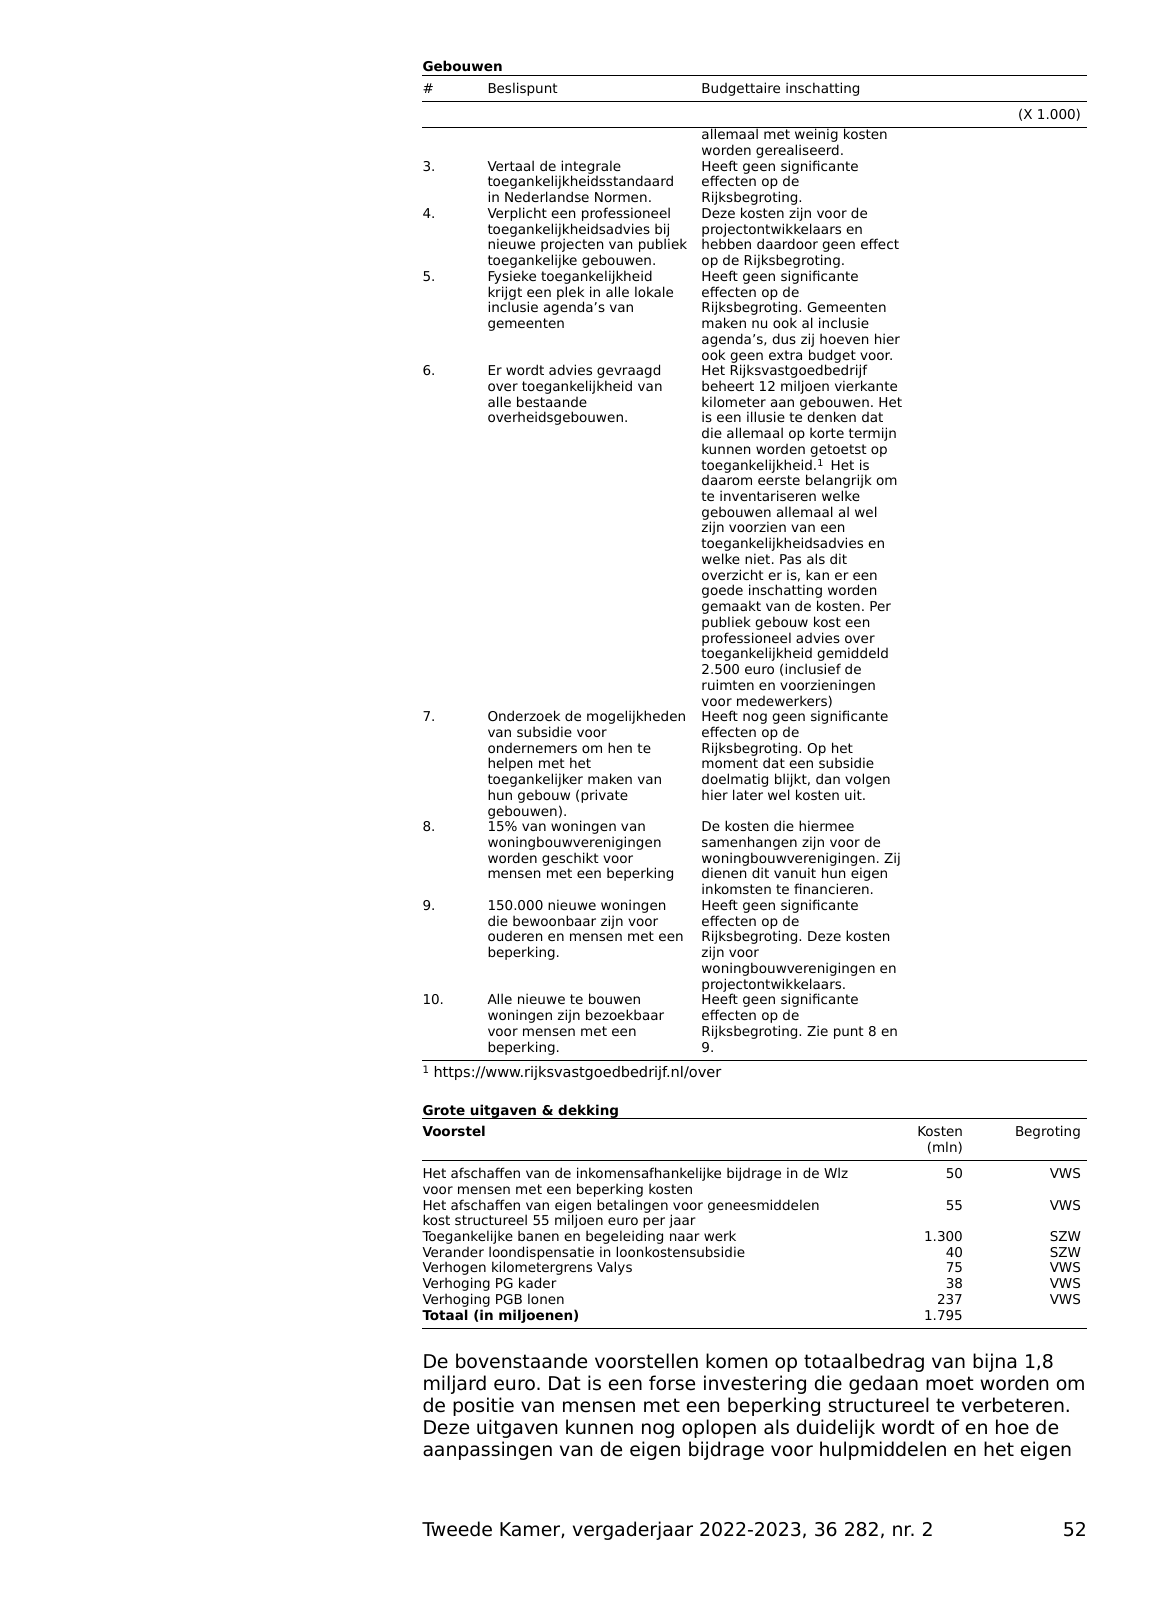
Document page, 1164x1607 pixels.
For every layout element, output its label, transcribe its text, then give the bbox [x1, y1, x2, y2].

table_cell Heeft geen significante effecten op de Rijksbegroting. Deze kosten zijn voor woningbouwverenigingen en projectontwikkelaars. [695, 898, 909, 992]
table_cell [998, 269, 1087, 363]
table_cell VWS [969, 1292, 1087, 1307]
table_cell Heeft geen significante effecten op de Rijksbegroting. Zie punt 8 en 9. [695, 992, 909, 1060]
table_cell 10. [422, 992, 481, 1060]
table_cell Verhogen kilometergrens Valys [422, 1260, 850, 1276]
table_cell Totaal (in miljoenen) [422, 1308, 850, 1328]
table_cell 1 https://www.rijksvastgoedbedrijf.nl/over [422, 1061, 1087, 1081]
table_cell Fysieke toegankelijkheid krijgt een plek in alle lokale inclusie agenda’s van gemeenten [481, 269, 695, 363]
table_cell SZW [969, 1229, 1087, 1244]
table_cell [998, 992, 1087, 1060]
table_cell [910, 159, 998, 206]
table_cell Het Rijksvastgoedbedrijf beheert 12 miljoen vierkante kilometer aan gebouwen. Het is een illusie te denken dat die allemaal op korte termijn kunnen worden getoetst op toegankelijkheid.1 Het is daarom eerste belangrijk om te inventariseren welke gebouwen allemaal al wel zijn voorzien van een toegankelijkheidsadvies en welke niet. Pas als dit overzicht er is, kan er een goede inschatting worden gemaakt van de kosten. Per publiek gebouw kost een professioneel advies over toegankelijkheid gemiddeld 2.500 euro (inclusief de ruimten en voorzieningen voor medewerkers) [695, 363, 909, 709]
table_header Gebouwen [422, 59, 1087, 75]
table_cell Verhoging PGB lonen [422, 1292, 850, 1307]
table_cell 6. [422, 363, 481, 709]
table_cell 50 [850, 1161, 968, 1197]
table_cell [910, 709, 998, 819]
table_cell Verander loondispensatie in loonkostensubsidie [422, 1245, 850, 1260]
table_cell [481, 128, 695, 158]
table_cell Budgettaire inschatting [695, 76, 909, 101]
table_cell 1.795 [850, 1308, 968, 1328]
table_cell Het afschaffen van de inkomensafhankelijke bijdrage in de Wlz voor mensen met een beperking kosten [422, 1161, 850, 1197]
table_cell 55 [850, 1197, 968, 1229]
table_cell [481, 102, 695, 127]
table_cell Beslispunt [481, 76, 695, 101]
table_cell [910, 128, 998, 158]
table_cell [422, 128, 481, 158]
table_cell 40 [850, 1245, 968, 1260]
table_cell # [422, 76, 481, 101]
table_cell [910, 206, 998, 269]
table_header Grote uitgaven & dekking [422, 1103, 1087, 1118]
table_cell [998, 76, 1087, 101]
table_cell 237 [850, 1292, 968, 1307]
table_cell [910, 819, 998, 898]
table_cell [910, 898, 998, 992]
table_cell Voorstel [422, 1119, 850, 1160]
table_cell 5. [422, 269, 481, 363]
text De bovenstaande voorstellen komen op totaalbedrag van bijna 1,8 miljard euro. Dat is een forse investering die gedaan moet worden om de positie van mensen met een beperking structureel te verbeteren. Deze uitgaven kunnen nog oplopen als duidelijk wordt of en hoe de aanpassingen van de eigen bijdrage voor hulpmiddelen en het eigen [422, 1351, 1087, 1461]
table_cell VWS [969, 1276, 1087, 1292]
table_cell allemaal met weinig kosten worden gerealiseerd. [695, 128, 909, 158]
table_cell Er wordt advies gevraagd over toegankelijkheid van alle bestaande overheidsgebouwen. [481, 363, 695, 709]
table_cell 38 [850, 1276, 968, 1292]
table_cell (X 1.000) [910, 102, 1087, 127]
table_cell [998, 206, 1087, 269]
table_cell Onderzoek de mogelijkheden van subsidie voor ondernemers om hen te helpen met het toegankelijker maken van hun gebouw (private gebouwen). [481, 709, 695, 819]
table_cell Kosten (mln) [850, 1119, 968, 1160]
table_cell [969, 1308, 1087, 1328]
table_cell [910, 992, 998, 1060]
table_cell Begroting [969, 1119, 1087, 1160]
table_cell Vertaal de integrale toegankelijkheidsstandaard in Nederlandse Normen. [481, 159, 695, 206]
table_cell 7. [422, 709, 481, 819]
table_cell Het afschaffen van eigen betalingen voor geneesmiddelen kost structureel 55 miljoen euro per jaar [422, 1197, 850, 1229]
table_cell 3. [422, 159, 481, 206]
table_cell Verplicht een professioneel toegankelijkheidsadvies bij nieuwe projecten van publiek toegankelijke gebouwen. [481, 206, 695, 269]
table_cell [998, 898, 1087, 992]
table_cell Heeft geen significante effecten op de Rijksbegroting. Gemeenten maken nu ook al inclusie agenda’s, dus zij hoeven hier ook geen extra budget voor. [695, 269, 909, 363]
table_cell [998, 159, 1087, 206]
table_cell 15% van woningen van woningbouwverenigingen worden geschikt voor mensen met een beperking [481, 819, 695, 898]
table_cell Heeft geen significante effecten op de Rijksbegroting. [695, 159, 909, 206]
table_cell VWS [969, 1161, 1087, 1197]
table_cell 75 [850, 1260, 968, 1276]
table_cell Heeft nog geen significante effecten op de Rijksbegroting. Op het moment dat een subsidie doelmatig blijkt, dan volgen hier later wel kosten uit. [695, 709, 909, 819]
table_cell 9. [422, 898, 481, 992]
table_cell 150.000 nieuwe woningen die bewoonbaar zijn voor ouderen en mensen met een beperking. [481, 898, 695, 992]
table_cell Deze kosten zijn voor de projectontwikkelaars en hebben daardoor geen effect op de Rijksbegroting. [695, 206, 909, 269]
table_cell Alle nieuwe te bouwen woningen zijn bezoekbaar voor mensen met een beperking. [481, 992, 695, 1060]
table_cell [910, 363, 998, 709]
table_cell [998, 363, 1087, 709]
table_cell [695, 102, 909, 127]
table_cell Toegankelijke banen en begeleiding naar werk [422, 1229, 850, 1244]
table_cell SZW [969, 1245, 1087, 1260]
table_cell 8. [422, 819, 481, 898]
table_cell [910, 269, 998, 363]
table_cell [998, 128, 1087, 158]
table_cell 1.300 [850, 1229, 968, 1244]
table_cell VWS [969, 1197, 1087, 1229]
table_cell [998, 819, 1087, 898]
table_cell [998, 709, 1087, 819]
table_cell VWS [969, 1260, 1087, 1276]
table_cell [910, 76, 998, 101]
table_cell 4. [422, 206, 481, 269]
table_cell [422, 102, 481, 127]
table_cell Verhoging PG kader [422, 1276, 850, 1292]
table_cell De kosten die hiermee samenhangen zijn voor de woningbouwverenigingen. Zij dienen dit vanuit hun eigen inkomsten te financieren. [695, 819, 909, 898]
